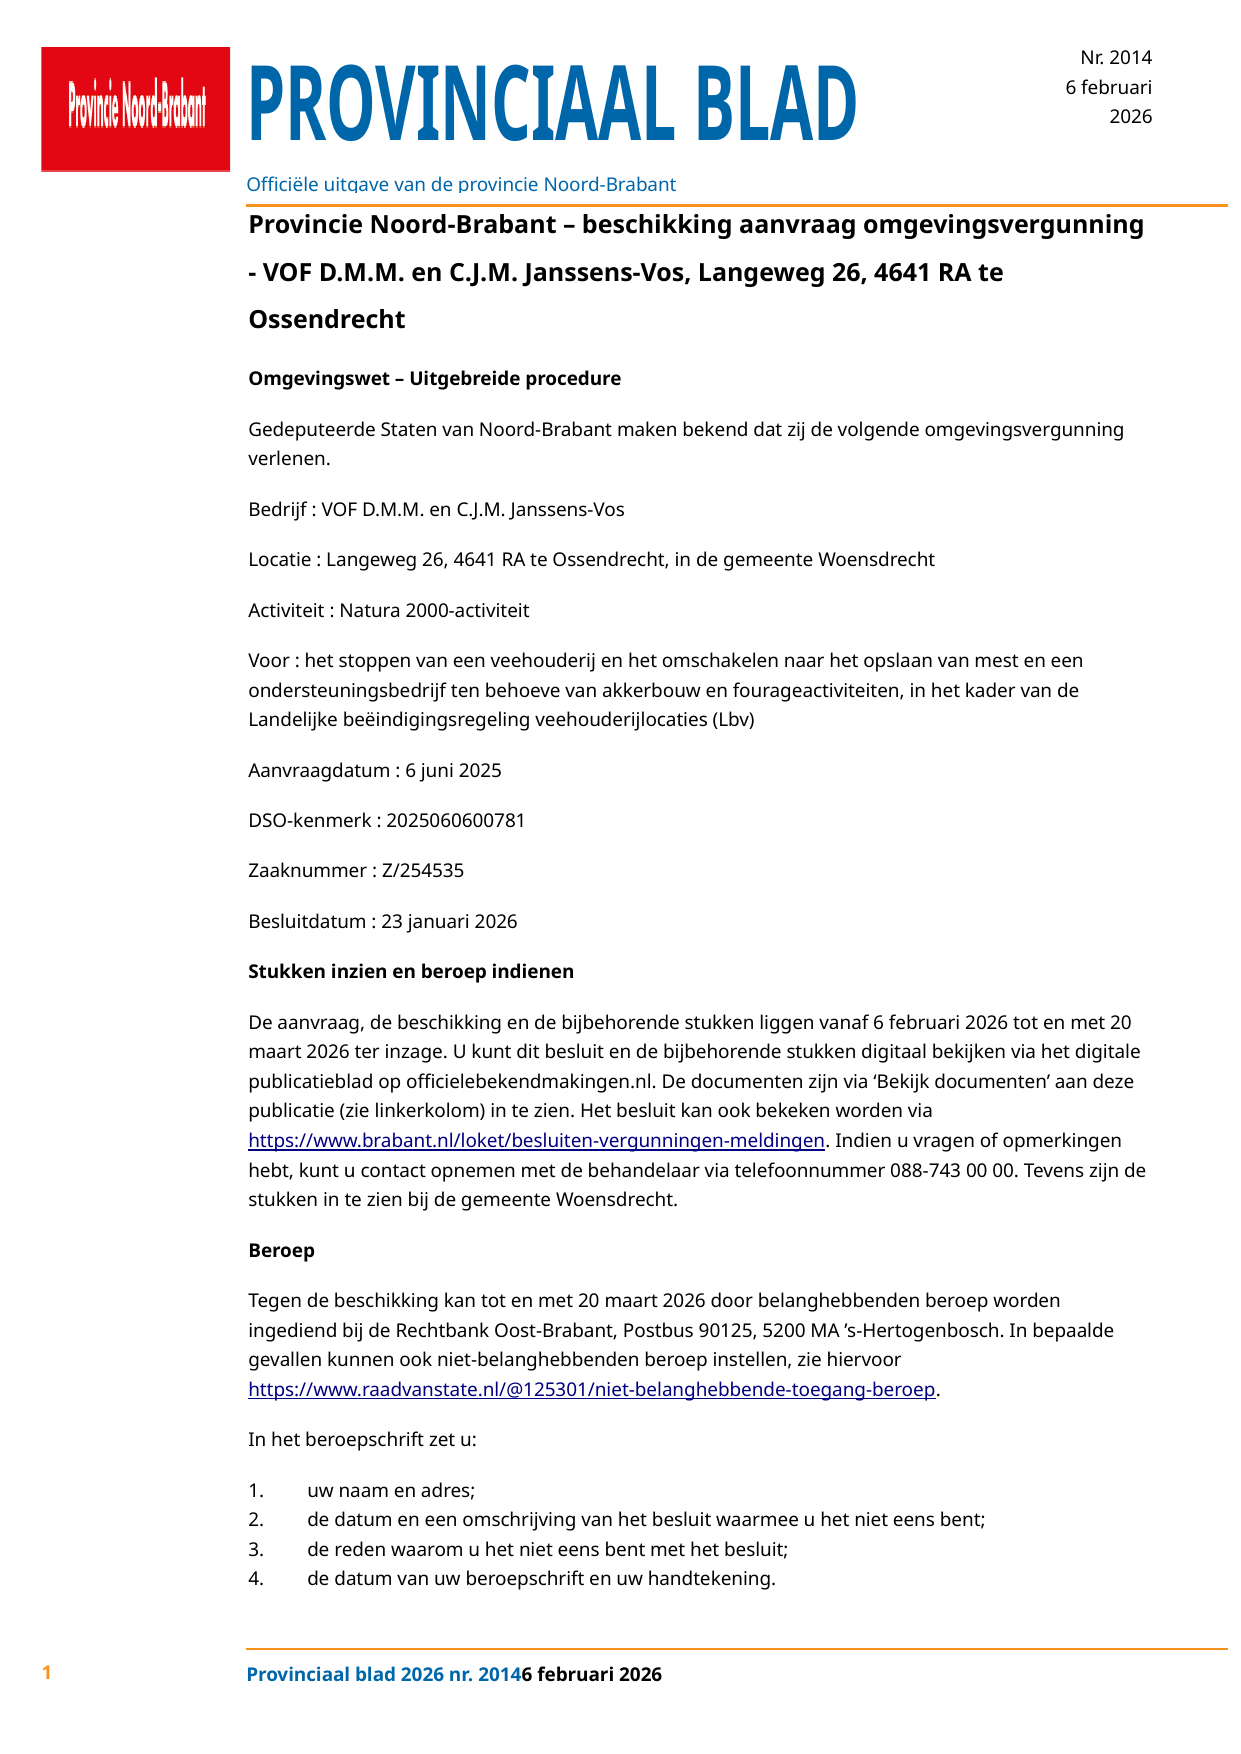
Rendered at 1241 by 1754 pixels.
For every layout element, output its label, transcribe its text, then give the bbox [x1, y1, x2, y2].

picture [41, 47, 231, 172]
list de reden waarom u het niet eens bent met het besluit; [248, 1536, 1152, 1562]
text DSO-kenmerk : 2025060600781 [248, 807, 1152, 833]
text Activiteit : Natura 2000-activiteit [248, 597, 1152, 622]
text Omgevingswet – Uitgebreide procedure [248, 366, 1152, 391]
text Gedeputeerde Staten van Noord-Brabant maken bekend dat zij de volgende omgevingsvergunning verlenen. [248, 416, 1152, 471]
text Voor : het stoppen van een veehouderij en het omschakelen naar het opslaan van mest en een ondersteuningsbedrijf ten behoeve van akkerbouw en fourageactiviteiten, in het kader van de Landelijke beëindigingsregeling veehouderijlocaties (Lbv) [248, 647, 1152, 732]
list de datum en een omschrijving van het besluit waarmee u het niet eens bent; [248, 1506, 1152, 1532]
text Stukken inzien en beroep indienen [248, 958, 1152, 984]
text Provincie Noord-Brabant – beschikking aanvraag omgevingsvergunning - VOF D.M.M. en C.J.M. Janssens-Vos, Langeweg 26, 4641 RA te Ossendrecht [248, 207, 1152, 336]
text In het beroepschrift zet u: [248, 1426, 1152, 1452]
text Besluitdatum : 23 januari 2026 [248, 908, 1152, 934]
text Bedrijf : VOF D.M.M. en C.J.M. Janssens-Vos [248, 496, 1152, 522]
text Zaaknummer : Z/254535 [248, 858, 1152, 883]
text Aanvraagdatum : 6 juni 2025 [248, 757, 1152, 782]
list de datum van uw beroepschrift en uw handtekening. [248, 1566, 1152, 1591]
text Tegen de beschikking kan tot en met 20 maart 2026 door belanghebbenden beroep worden ingediend bij de Rechtbank Oost-Brabant, Postbus 90125, 5200 MA ’s-Hertogenbosch. In bepaalde gevallen kunnen ook niet-belanghebbenden beroep instellen, zie hiervoor https://www.raadvanstate.nl/@125301/niet-belanghebbende-toegang-beroep. [248, 1287, 1152, 1402]
text Locatie : Langeweg 26, 4641 RA te Ossendrecht, in de gemeente Woensdrecht [248, 546, 1152, 572]
list uw naam en adres; [248, 1477, 1152, 1502]
text De aanvraag, de beschikking en de bijbehorende stukken liggen vanaf 6 februari 2026 tot en met 20 maart 2026 ter inzage. U kunt dit besluit en de bijbehorende stukken digitaal bekijken via het digitale publicatieblad op officielebekendmakingen.nl. De documenten zijn via ‘Bekijk documenten’ aan deze publicatie (zie linkerkolom) in te zien. Het besluit kan ook bekeken worden via https://www.brabant.nl/loket/besluiten-vergunningen-meldingen. Indien u vragen of opmerkingen hebt, kunt u contact opnemen met de behandelaar via telefoonnummer 088-743 00 00. Tevens zijn de stukken in te zien bij de gemeente Woensdrecht. [248, 1009, 1152, 1212]
text Beroep [248, 1237, 1152, 1262]
